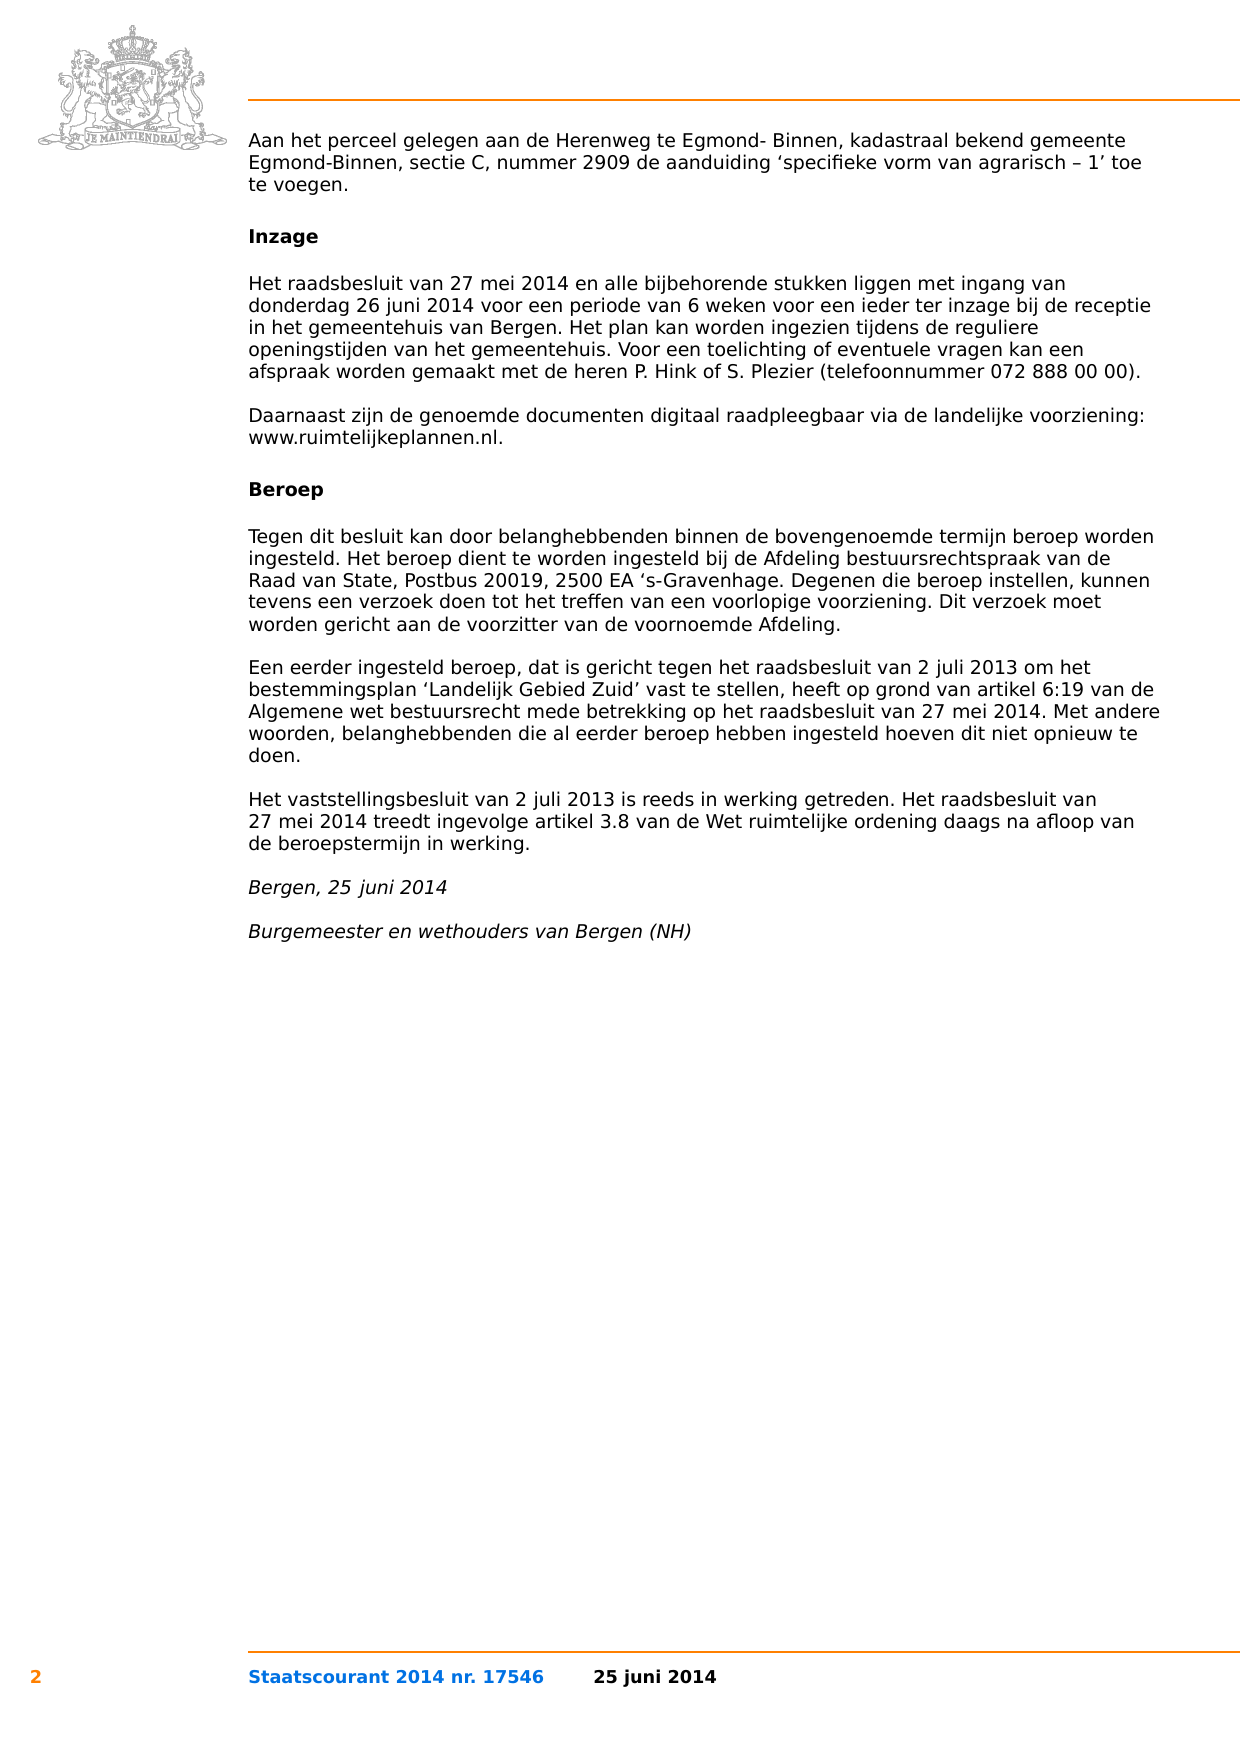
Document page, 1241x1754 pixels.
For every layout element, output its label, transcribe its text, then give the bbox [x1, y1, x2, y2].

text Een eerder ingesteld beroep, dat is gericht tegen het raadsbesluit van 2 juli 2013 om het bestemmingsplan ‘Landelijk Gebied Zuid’ vast te stellen, heeft op grond van artikel 6:19 van de Algemene wet bestuursrecht mede betrekking op het raadsbesluit van 27 mei 2014. Met andere woorden, belanghebbenden die al eerder beroep hebben ingesteld hoeven dit niet opnieuw te doen. [248, 657, 1163, 767]
text Burgemeester en wethouders van Bergen (NH) [248, 921, 1163, 943]
text Tegen dit besluit kan door belanghebbenden binnen de bovengenoemde termijn beroep worden ingesteld. Het beroep dient te worden ingesteld bij de Afdeling bestuursrechtspraak van de Raad van State, Postbus 20019, 2500 EA ‘s-Gravenhage. Degenen die beroep instellen, kunnen tevens een verzoek doen tot het treffen van een voorlopige voorziening. Dit verzoek moet worden gericht aan de voorzitter van de voornoemde Afdeling. [248, 526, 1163, 635]
text Aan het perceel gelegen aan de Herenweg te Egmond- Binnen, kadastraal bekend gemeente Egmond-Binnen, sectie C, nummer 2909 de aanduiding ‘specifieke vorm van agrarisch – 1’ toe te voegen. [248, 130, 1163, 196]
subtitle Beroep [248, 478, 1163, 501]
text Het raadsbesluit van 27 mei 2014 en alle bijbehorende stukken liggen met ingang van donderdag 26 juni 2014 voor een periode van 6 weken voor een ieder ter inzage bij de receptie in het gemeentehuis van Bergen. Het plan kan worden ingezien tijdens de reguliere openingstijden van het gemeentehuis. Voor een toelichting of eventuele vragen kan een afspraak worden gemaakt met de heren P. Hink of S. Plezier (telefoonnummer 072 888 00 00). [248, 273, 1163, 383]
picture [38, 25, 227, 150]
text Het vaststellingsbesluit van 2 juli 2013 is reeds in werking getreden. Het raadsbesluit van 27 mei 2014 treedt ingevolge artikel 3.8 van de Wet ruimtelijke ordening daags na afloop van de beroepstermijn in werking. [248, 789, 1163, 855]
text Daarnaast zijn de genoemde documenten digitaal raadpleegbaar via de landelijke voorziening: www.ruimtelijkeplannen.nl. [248, 404, 1163, 448]
text Bergen, 25 juni 2014 [248, 877, 1163, 899]
subtitle Inzage [248, 226, 1163, 248]
